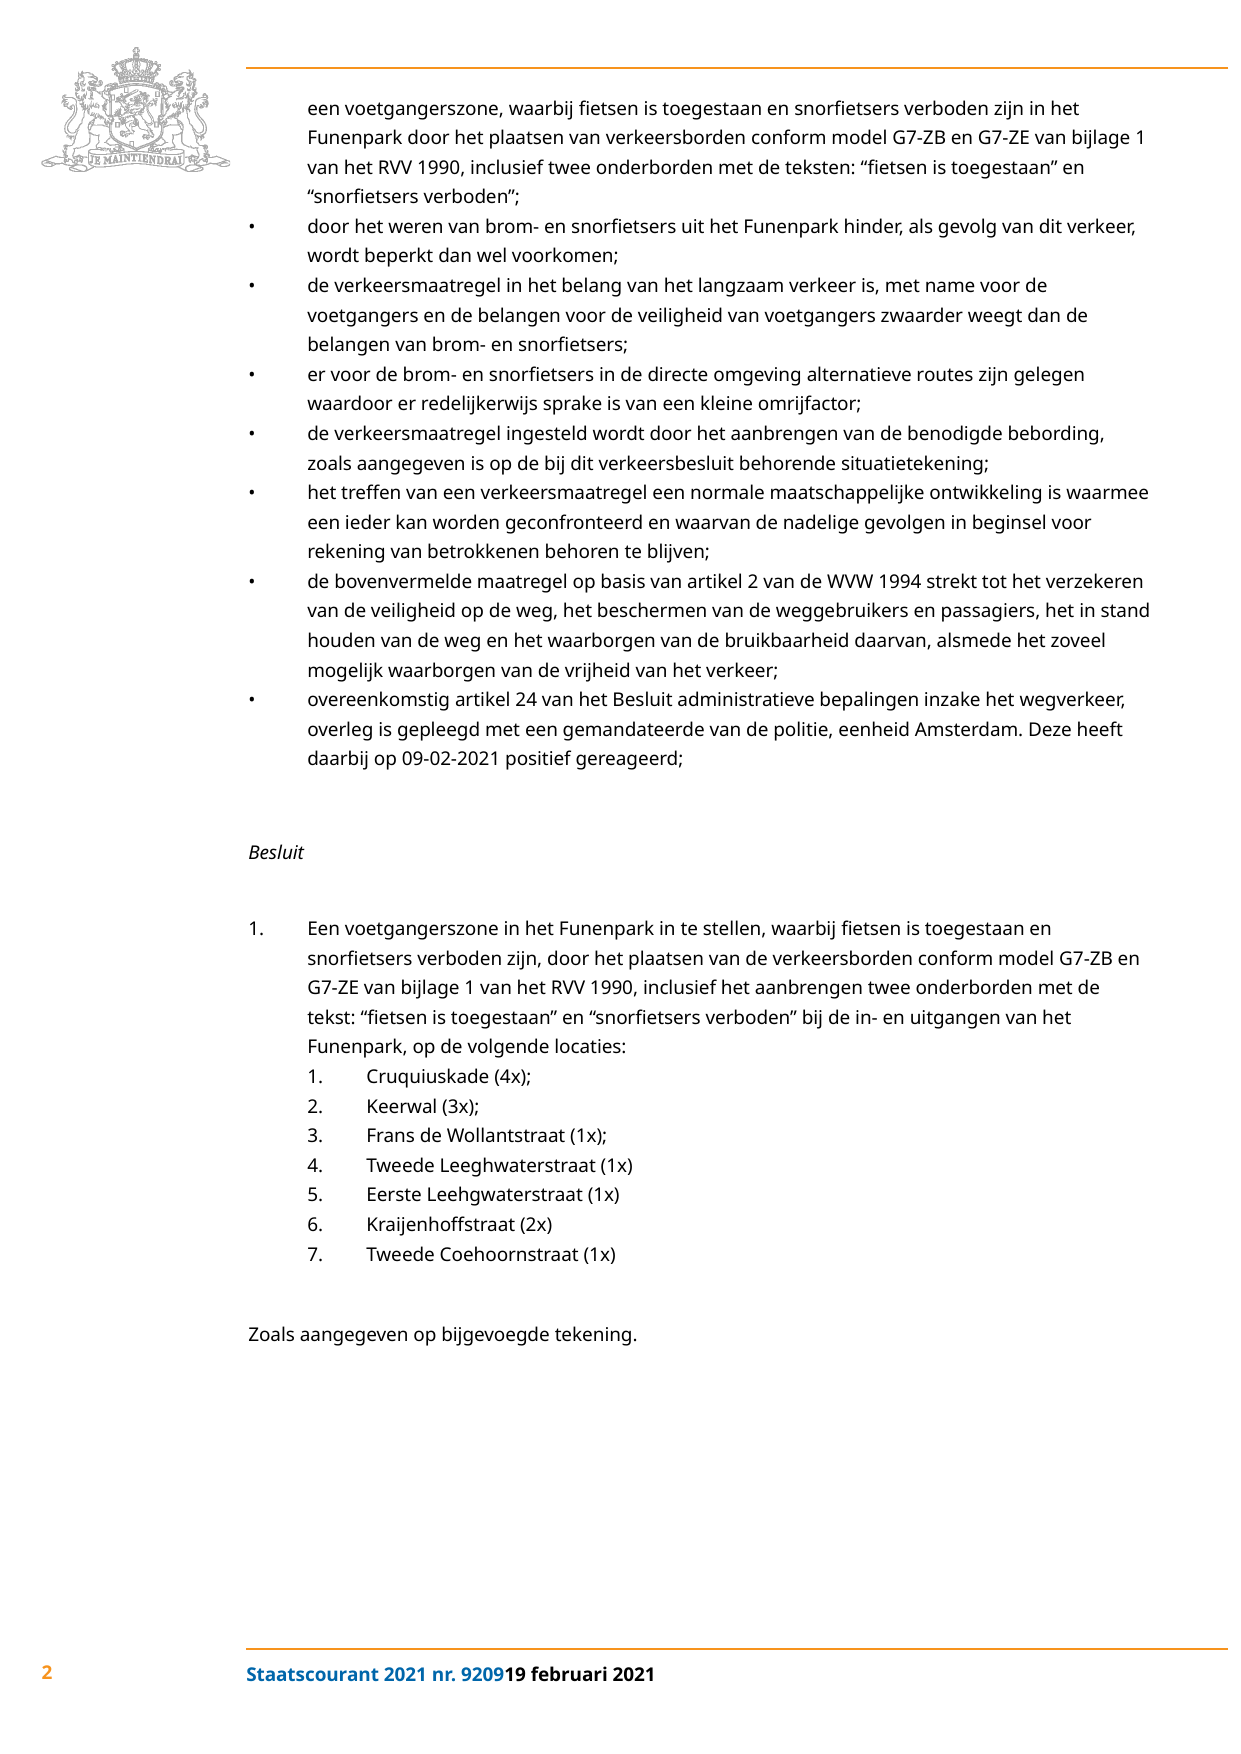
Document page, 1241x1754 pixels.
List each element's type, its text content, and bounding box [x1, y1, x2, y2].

list de bovenvermelde maatregel op basis van artikel 2 van de WVW 1994 strekt tot het verzekeren van de veiligheid op de weg, het beschermen van de weggebruikers en passagiers, het in stand houden van de weg en het waarborgen van de bruikbaarheid daarvan, alsmede het zoveel mogelijk waarborgen van de vrijheid van het verkeer; [248, 568, 1152, 683]
list de verkeersmaatregel in het belang van het langzaam verkeer is, met name voor de voetgangers en de belangen voor de veiligheid van voetgangers zwaarder weegt dan de belangen van brom- en snorfietsers; [248, 272, 1152, 357]
list Tweede Leeghwaterstraat (1x) [307, 1152, 1152, 1178]
text Besluit [248, 839, 1152, 865]
list een voetgangerszone, waarbij fietsen is toegestaan en snorfietsers verboden zijn in het Funenpark door het plaatsen van verkeersborden conform model G7-ZB en G7-ZE van bijlage 1 van het RVV 1990, inclusief twee onderborden met de teksten: “fietsen is toegestaan” en “snorfietsers verboden”; [248, 95, 1152, 209]
list Kraijenhoffstraat (2x) [307, 1211, 1152, 1237]
list Eerste Leehgwaterstraat (1x) [307, 1182, 1152, 1207]
list overeenkomstig artikel 24 van het Besluit administratieve bepalingen inzake het wegverkeer, overleg is gepleegd met een gemandateerde van de politie, eenheid Amsterdam. Deze heeft daarbij op 09-02-2021 positief gereageerd; [248, 686, 1152, 771]
picture [41, 47, 231, 172]
list er voor de brom- en snorfietsers in de directe omgeving alternatieve routes zijn gelegen waardoor er redelijkerwijs sprake is van een kleine omrijfactor; [248, 361, 1152, 416]
list Tweede Coehoornstraat (1x) [307, 1241, 1152, 1266]
list het treffen van een verkeersmaatregel een normale maatschappelijke ontwikkeling is waarmee een ieder kan worden geconfronteerd en waarvan de nadelige gevolgen in beginsel voor rekening van betrokkenen behoren te blijven; [248, 479, 1152, 564]
list Cruquiuskade (4x); [307, 1063, 1152, 1089]
list de verkeersmaatregel ingesteld wordt door het aanbrengen van de benodigde bebording, zoals aangegeven is op de bij dit verkeersbesluit behorende situatietekening; [248, 420, 1152, 476]
list door het weren van brom- en snorfietsers uit het Funenpark hinder, als gevolg van dit verkeer, wordt beperkt dan wel voorkomen; [248, 213, 1152, 268]
list Frans de Wollantstraat (1x); [307, 1122, 1152, 1148]
list Keerwal (3x); [307, 1093, 1152, 1118]
list Een voetgangerszone in het Funenpark in te stellen, waarbij fietsen is toegestaan en snorfietsers verboden zijn, door het plaatsen van de verkeersborden conform model G7-ZB en G7-ZE van bijlage 1 van het RVV 1990, inclusief het aanbrengen twee onderborden met de tekst: “fietsen is toegestaan” en “snorfietsers verboden” bij de in- en uitgangen van het Funenpark, op de volgende locaties: [248, 915, 1152, 1059]
text Zoals aangegeven op bijgevoegde tekening. [248, 1321, 1152, 1346]
